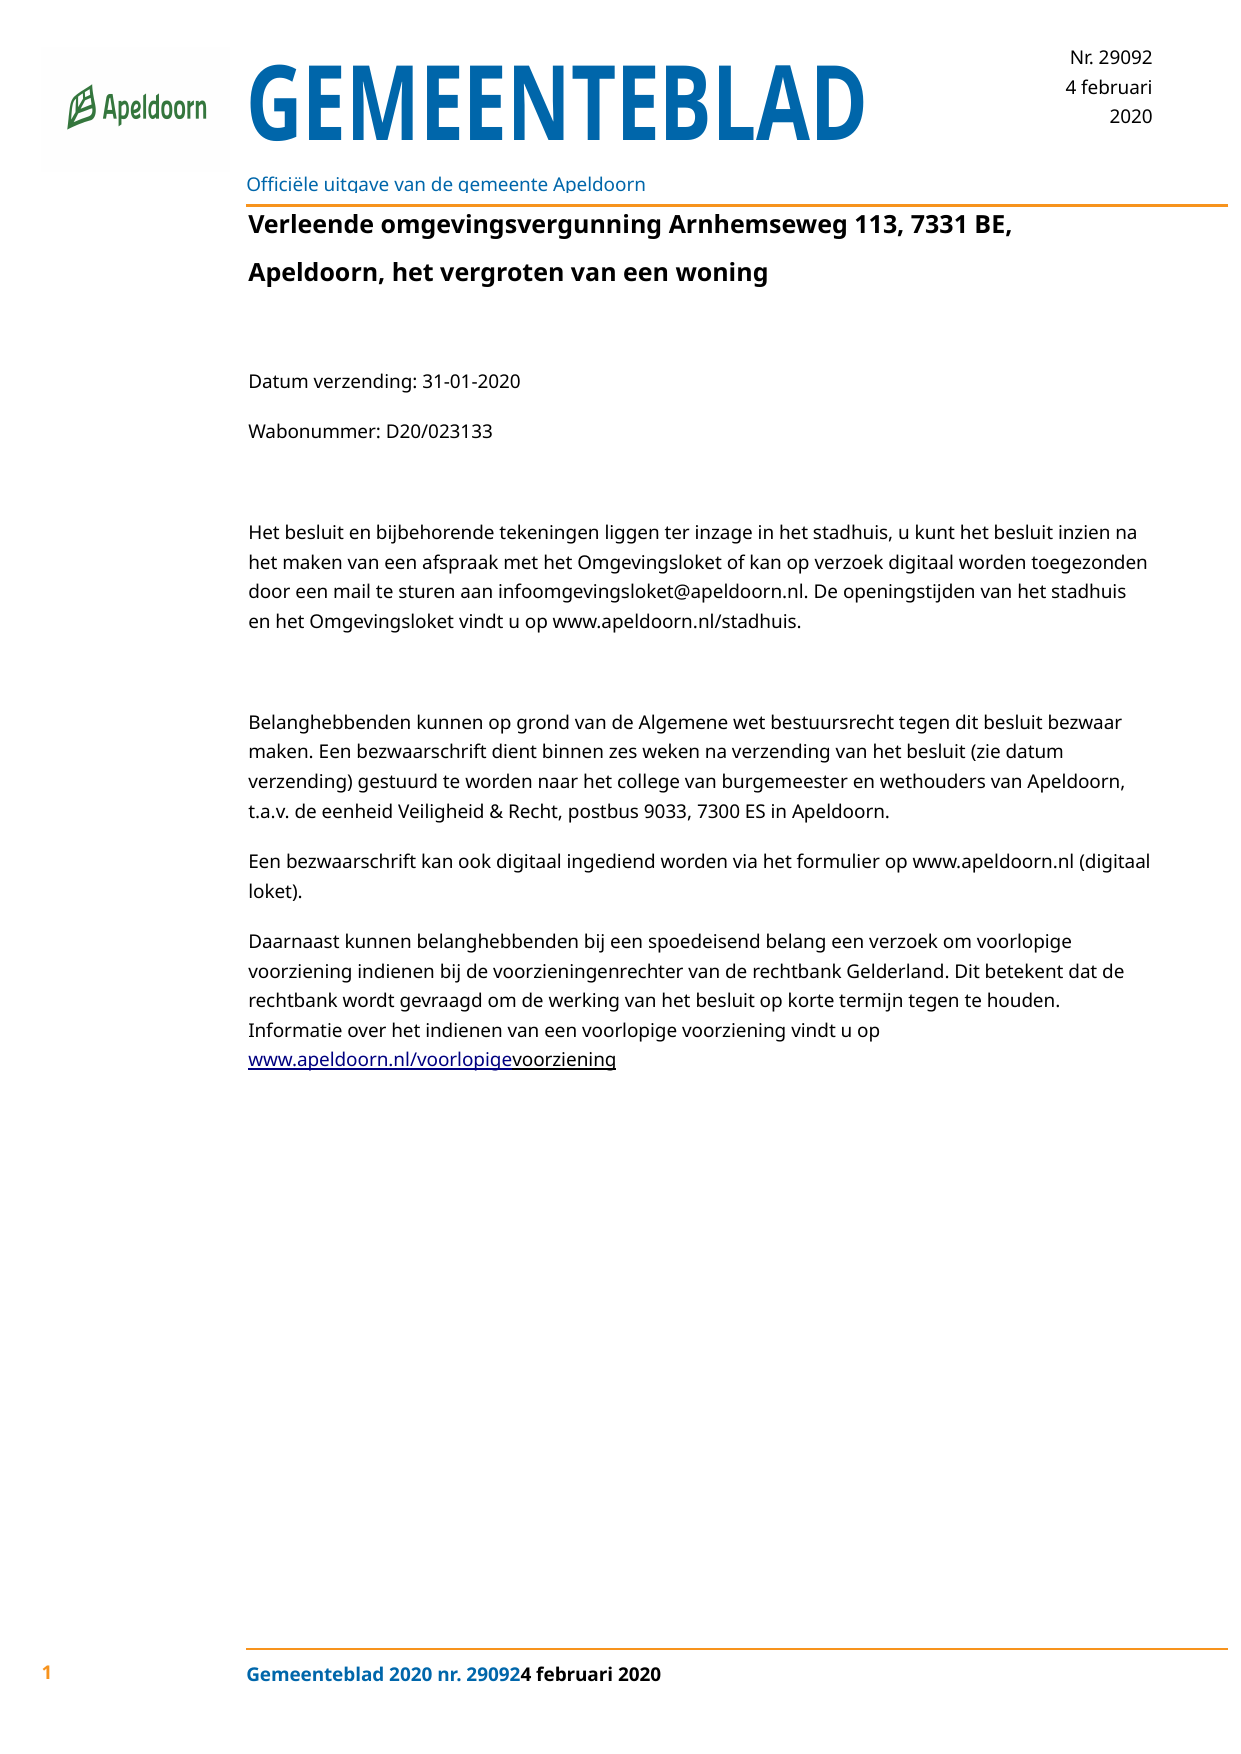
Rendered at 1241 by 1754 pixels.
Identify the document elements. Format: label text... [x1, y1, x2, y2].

text Een bezwaarschrift kan ook digitaal ingediend worden via het formulier op www.apeldoorn.nl (digitaal loket). [248, 848, 1152, 904]
text Daarnaast kunnen belanghebbenden bij een spoedeisend belang een verzoek om voorlopige voorziening indienen bij de voorzieningenrechter van de rechtbank Gelderland. Dit betekent dat de rechtbank wordt gevraagd om de werking van het besluit op korte termijn tegen te houden. Informatie over het indienen van een voorlopige voorziening vindt u op www.apeldoorn.nl/voorlopigevoorziening [248, 928, 1152, 1072]
text Belanghebbenden kunnen op grond van de Algemene wet bestuursrecht tegen dit besluit bezwaar maken. Een bezwaarschrift dient binnen zes weken na verzending van het besluit (zie datum verzending) gestuurd te worden naar het college van burgemeester en wethouders van Apeldoorn, t.a.v. de eenheid Veiligheid & Recht, postbus 9033, 7300 ES in Apeldoorn. [248, 709, 1152, 824]
text Verleende omgevingsvergunning Arnhemseweg 113, 7331 BE, Apeldoorn, het vergroten van een woning [248, 207, 1152, 288]
text Datum verzending: 31-01-2020 [248, 368, 1152, 394]
text Het besluit en bijbehorende tekeningen liggen ter inzage in het stadhuis, u kunt het besluit inzien na het maken van een afspraak met het Omgevingsloket of kan op verzoek digitaal worden toegezonden door een mail te sturen aan infoomgevingsloket@apeldoorn.nl. De openingstijden van het stadhuis en het Omgevingsloket vindt u op www.apeldoorn.nl/stadhuis. [248, 519, 1152, 634]
picture [41, 47, 231, 172]
text Wabonummer: D20/023133 [248, 419, 1152, 444]
